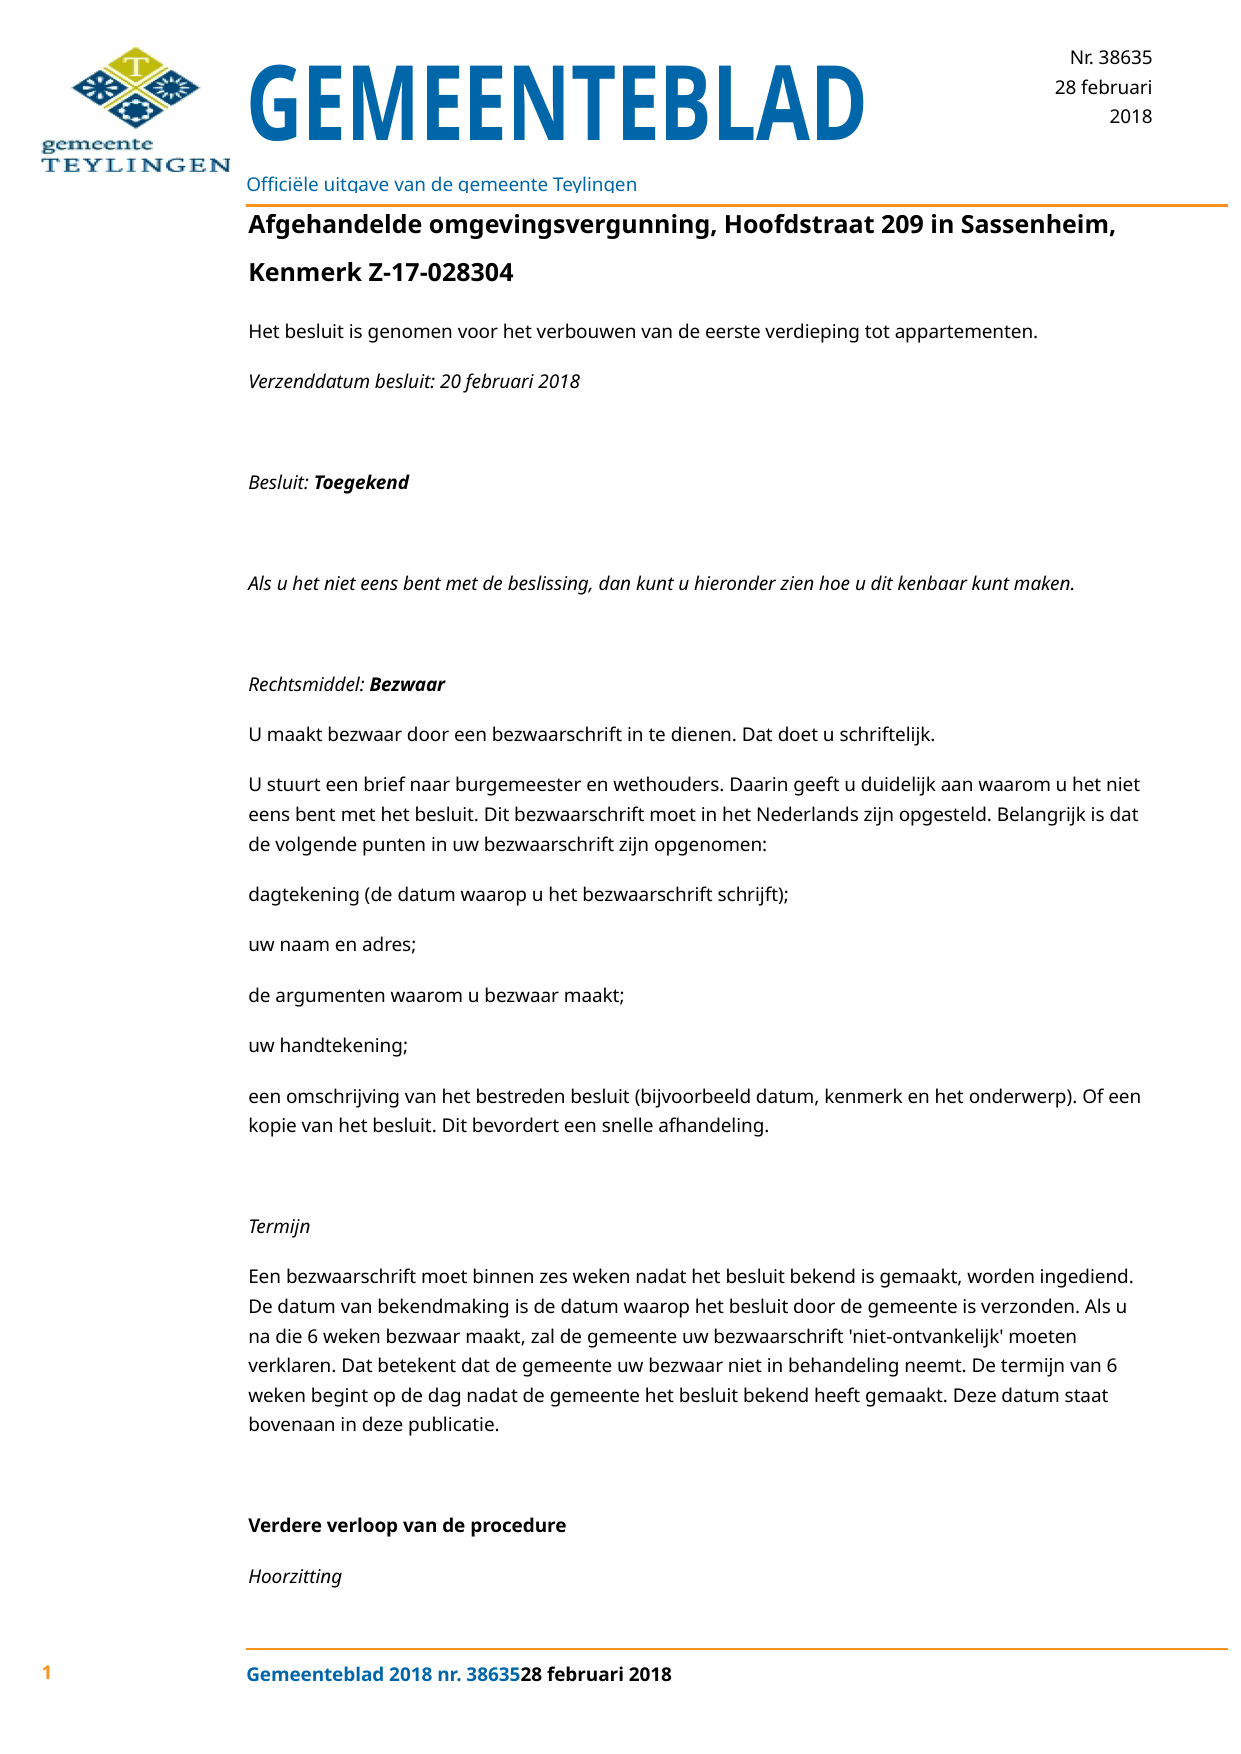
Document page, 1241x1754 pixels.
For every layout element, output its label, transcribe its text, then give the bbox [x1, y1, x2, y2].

picture [41, 47, 231, 172]
text U stuurt een brief naar burgemeester en wethouders. Daarin geeft u duidelijk aan waarom u het niet eens bent met het besluit. Dit bezwaarschrift moet in het Nederlands zijn opgesteld. Belangrijk is dat de volgende punten in uw bezwaarschrift zijn opgenomen: [248, 772, 1152, 857]
text uw handtekening; [248, 1032, 1152, 1058]
text Verzenddatum besluit: 20 februari 2018 [248, 368, 1152, 394]
text Een bezwaarschrift moet binnen zes weken nadat het besluit bekend is gemaakt, worden ingediend. De datum van bekendmaking is de datum waarop het besluit door de gemeente is verzonden. Als u na die 6 weken bezwaar maakt, zal de gemeente uw bezwaarschrift 'niet-ontvankelijk' moeten verklaren. Dat betekent dat de gemeente uw bezwaar niet in behandeling neemt. De termijn van 6 weken begint op de dag nadat de gemeente het besluit bekend heeft gemaakt. Deze datum staat bovenaan in deze publicatie. [248, 1264, 1152, 1437]
text Hoorzitting [248, 1563, 1152, 1589]
text Afgehandelde omgevingsvergunning, Hoofdstraat 209 in Sassenheim, Kenmerk Z-17-028304 [248, 207, 1152, 288]
text dagtekening (de datum waarop u het bezwaarschrift schrijft); [248, 881, 1152, 907]
text Als u het niet eens bent met de beslissing, dan kunt u hieronder zien hoe u dit kenbaar kunt maken. [248, 570, 1152, 596]
text de argumenten waarom u bezwaar maakt; [248, 982, 1152, 1008]
text een omschrijving van het bestreden besluit (bijvoorbeeld datum, kenmerk en het onderwerp). Of een kopie van het besluit. Dit bevordert een snelle afhandeling. [248, 1083, 1152, 1138]
text Rechtsmiddel: Bezwaar [248, 671, 1152, 697]
text Termijn [248, 1213, 1152, 1239]
text Het besluit is genomen voor het verbouwen van de eerste verdieping tot appartementen. [248, 318, 1152, 344]
text Besluit: Toegekend [248, 469, 1152, 495]
text Verdere verloop van de procedure [248, 1512, 1152, 1538]
text U maakt bezwaar door een bezwaarschrift in te dienen. Dat doet u schriftelijk. [248, 721, 1152, 747]
text uw naam en adres; [248, 932, 1152, 957]
